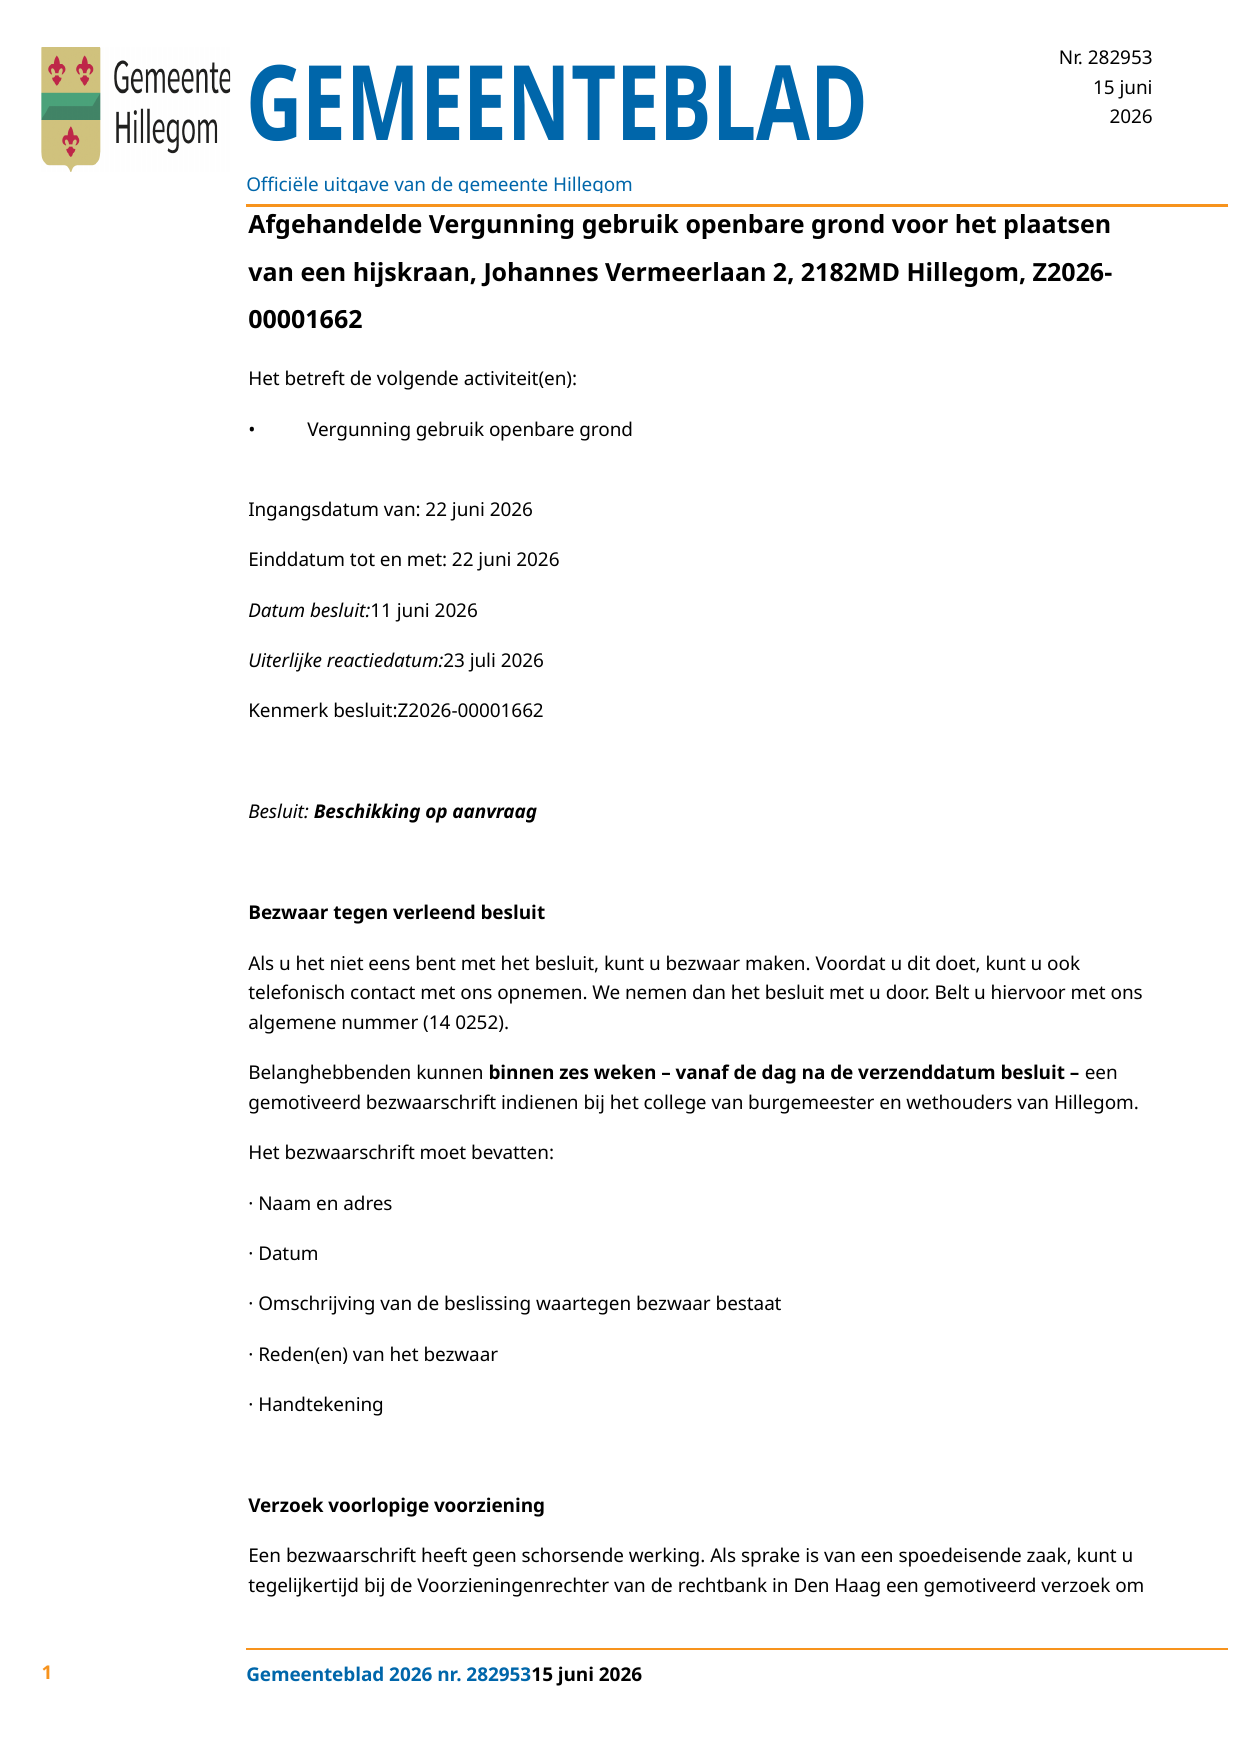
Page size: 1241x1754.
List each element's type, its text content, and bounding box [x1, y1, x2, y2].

text · Naam en adres [248, 1190, 1152, 1215]
text · Reden(en) van het bezwaar [248, 1341, 1152, 1367]
text Afgehandelde Vergunning gebruik openbare grond voor het plaatsen van een hijskraan, Johannes Vermeerlaan 2, 2182MD Hillegom, Z2026-00001662 [248, 207, 1152, 336]
text Ingangsdatum van: 22 juni 2026 [248, 496, 1152, 522]
text Besluit: Beschikking op aanvraag [248, 798, 1152, 824]
text Als u het niet eens bent met het besluit, kunt u bezwaar maken. Voordat u dit doet, kunt u ook telefonisch contact met ons opnemen. We nemen dan het besluit met u door. Belt u hiervoor met ons algemene nummer (14 0252). [248, 950, 1152, 1034]
text · Omschrijving van de beslissing waartegen bezwaar bestaat [248, 1291, 1152, 1316]
picture [41, 47, 231, 172]
text Het betreft de volgende activiteit(en): [248, 366, 1152, 391]
text Datum besluit:11 juni 2026 [248, 597, 1152, 622]
text Einddatum tot en met: 22 juni 2026 [248, 546, 1152, 572]
text · Handtekening [248, 1391, 1152, 1417]
text Een bezwaarschrift heeft geen schorsende werking. Als sprake is van een spoedeisende zaak, kunt u tegelijkertijd bij de Voorzieningenrechter van de rechtbank in Den Haag een gemotiveerd verzoek om [248, 1543, 1152, 1598]
text Kenmerk besluit:Z2026-00001662 [248, 698, 1152, 723]
text Verzoek voorlopige voorziening [248, 1492, 1152, 1518]
text Uiterlijke reactiedatum:23 juli 2026 [248, 647, 1152, 673]
text Het bezwaarschrift moet bevatten: [248, 1139, 1152, 1165]
text · Datum [248, 1240, 1152, 1266]
list Vergunning gebruik openbare grond [248, 416, 1152, 442]
text Bezwaar tegen verleend besluit [248, 899, 1152, 925]
text Belanghebbenden kunnen binnen zes weken – vanaf de dag na de verzenddatum besluit – een gemotiveerd bezwaarschrift indienen bij het college van burgemeester en wethouders van Hillegom. [248, 1059, 1152, 1114]
